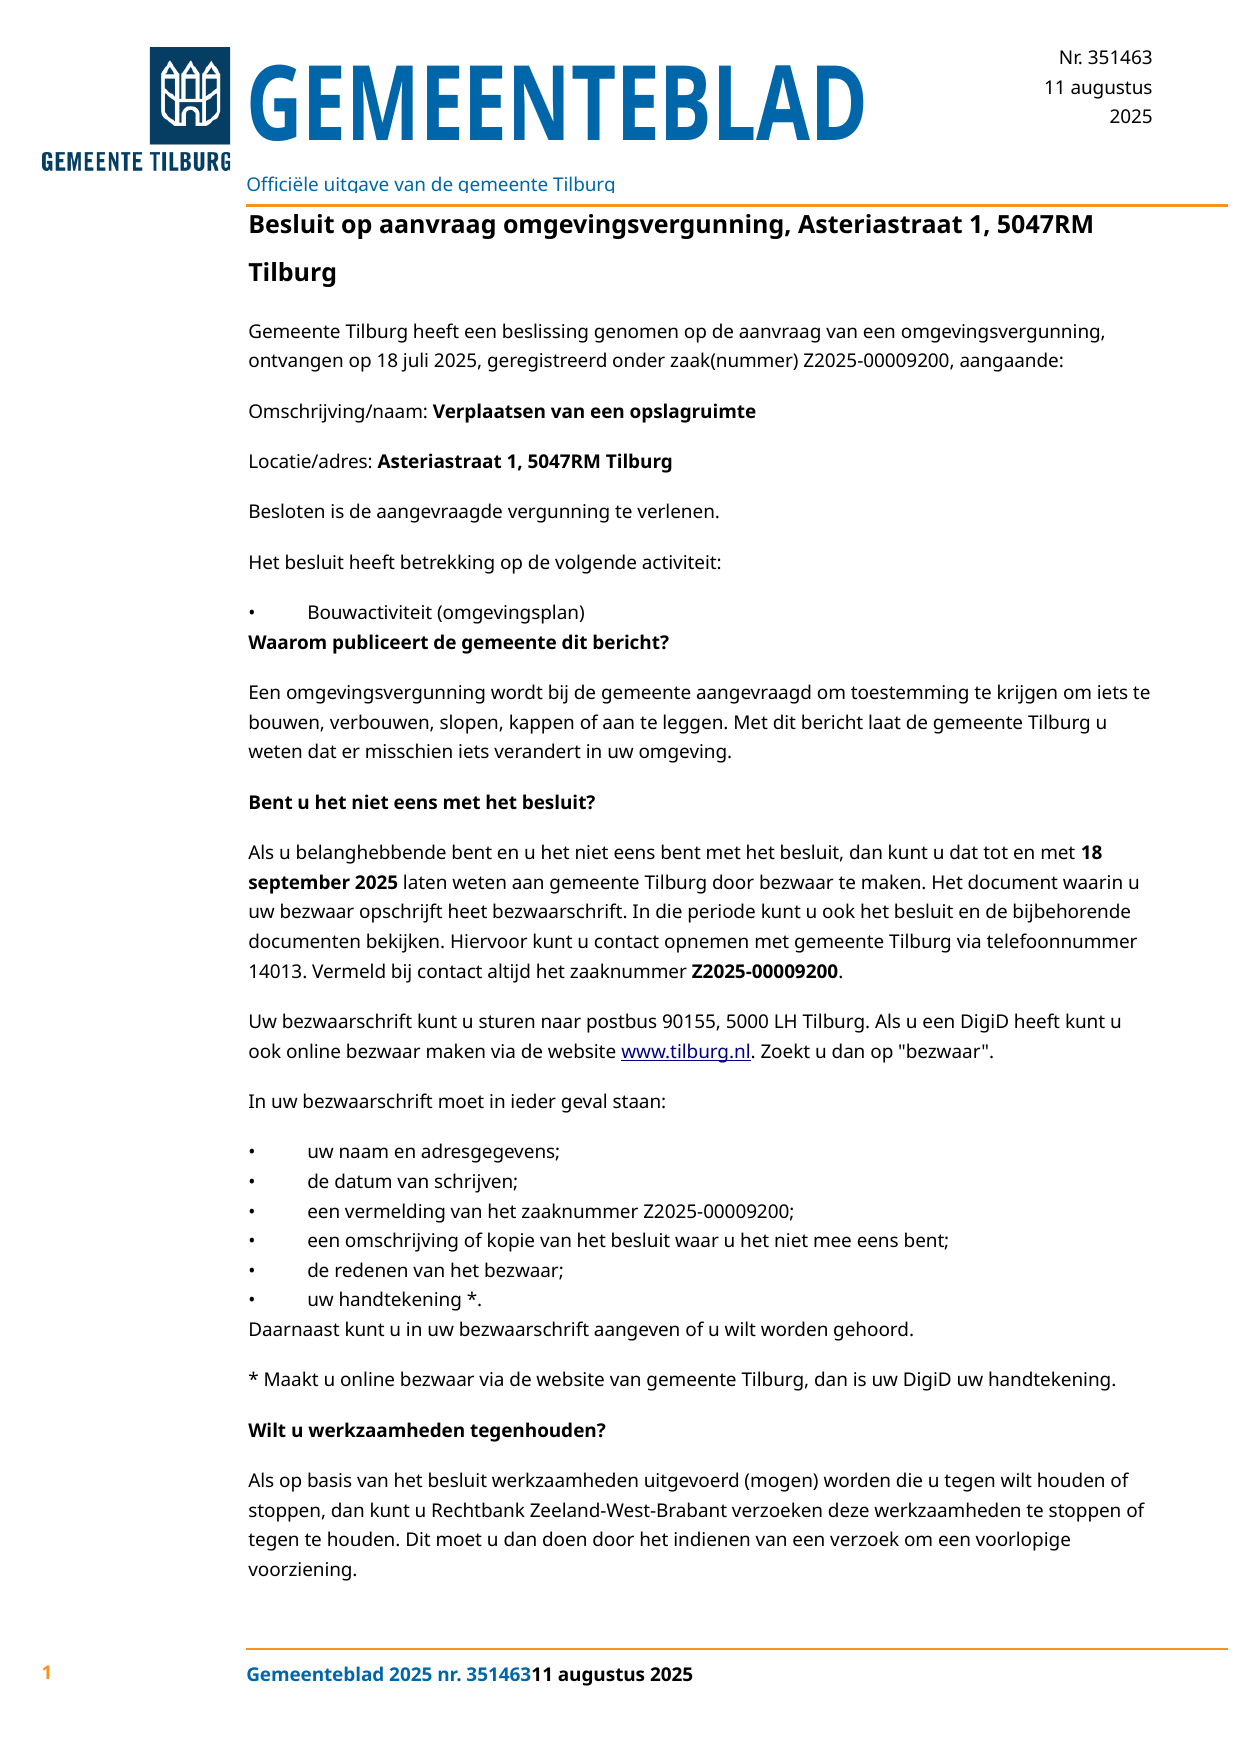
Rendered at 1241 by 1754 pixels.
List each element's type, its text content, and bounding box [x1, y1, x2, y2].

list de redenen van het bezwaar; [248, 1257, 1152, 1283]
text Wilt u werkzaamheden tegenhouden? [248, 1417, 1152, 1443]
list een omschrijving of kopie van het besluit waar u het niet mee eens bent; [248, 1227, 1152, 1253]
text Waarom publiceert de gemeente dit bericht? [248, 629, 1152, 655]
text Uw bezwaarschrift kunt u sturen naar postbus 90155, 5000 LH Tilburg. Als u een DigiD heeft kunt u ook online bezwaar maken via de website www.tilburg.nl. Zoekt u dan op "bezwaar". [248, 1008, 1152, 1064]
text Besloten is de aangevraagde vergunning te verlenen. [248, 499, 1152, 524]
text In uw bezwaarschrift moet in ieder geval staan: [248, 1088, 1152, 1114]
list uw naam en adresgegevens; [248, 1139, 1152, 1164]
text Gemeente Tilburg heeft een beslissing genomen op de aanvraag van een omgevingsvergunning, ontvangen op 18 juli 2025, geregistreerd onder zaak(nummer) Z2025-00009200, aangaande: [248, 318, 1152, 373]
list Bouwactiviteit (omgevingsplan) [248, 599, 1152, 625]
text Locatie/adres: Asteriastraat 1, 5047RM Tilburg [248, 448, 1152, 474]
text Een omgevingsvergunning wordt bij de gemeente aangevraagd om toestemming te krijgen om iets te bouwen, verbouwen, slopen, kappen of aan te leggen. Met dit bericht laat de gemeente Tilburg u weten dat er misschien iets verandert in uw omgeving. [248, 679, 1152, 764]
list de datum van schrijven; [248, 1168, 1152, 1194]
text Bent u het niet eens met het besluit? [248, 789, 1152, 815]
text Als u belanghebbende bent en u het niet eens bent met het besluit, dan kunt u dat tot en met 18 september 2025 laten weten aan gemeente Tilburg door bezwaar te maken. Het document waarin u uw bezwaar opschrijft heet bezwaarschrift. In die periode kunt u ook het besluit en de bijbehorende documenten bekijken. Hiervoor kunt u contact opnemen met gemeente Tilburg via telefoonnummer 14013. Vermeld bij contact altijd het zaaknummer Z2025-00009200. [248, 839, 1152, 984]
picture [41, 47, 231, 172]
list een vermelding van het zaaknummer Z2025-00009200; [248, 1198, 1152, 1224]
text Daarnaast kunt u in uw bezwaarschrift aangeven of u wilt worden gehoord. [248, 1316, 1152, 1342]
text Omschrijving/naam: Verplaatsen van een opslagruimte [248, 398, 1152, 424]
text * Maakt u online bezwaar via de website van gemeente Tilburg, dan is uw DigiD uw handtekening. [248, 1367, 1152, 1392]
text Als op basis van het besluit werkzaamheden uitgevoerd (mogen) worden die u tegen wilt houden of stoppen, dan kunt u Rechtbank Zeeland-West-Brabant verzoeken deze werkzaamheden te stoppen of tegen te houden. Dit moet u dan doen door het indienen van een verzoek om een voorlopige voorziening. [248, 1467, 1152, 1582]
text Besluit op aanvraag omgevingsvergunning, Asteriastraat 1, 5047RM Tilburg [248, 207, 1152, 288]
list uw handtekening *. [248, 1287, 1152, 1312]
text Het besluit heeft betrekking op de volgende activiteit: [248, 549, 1152, 575]
